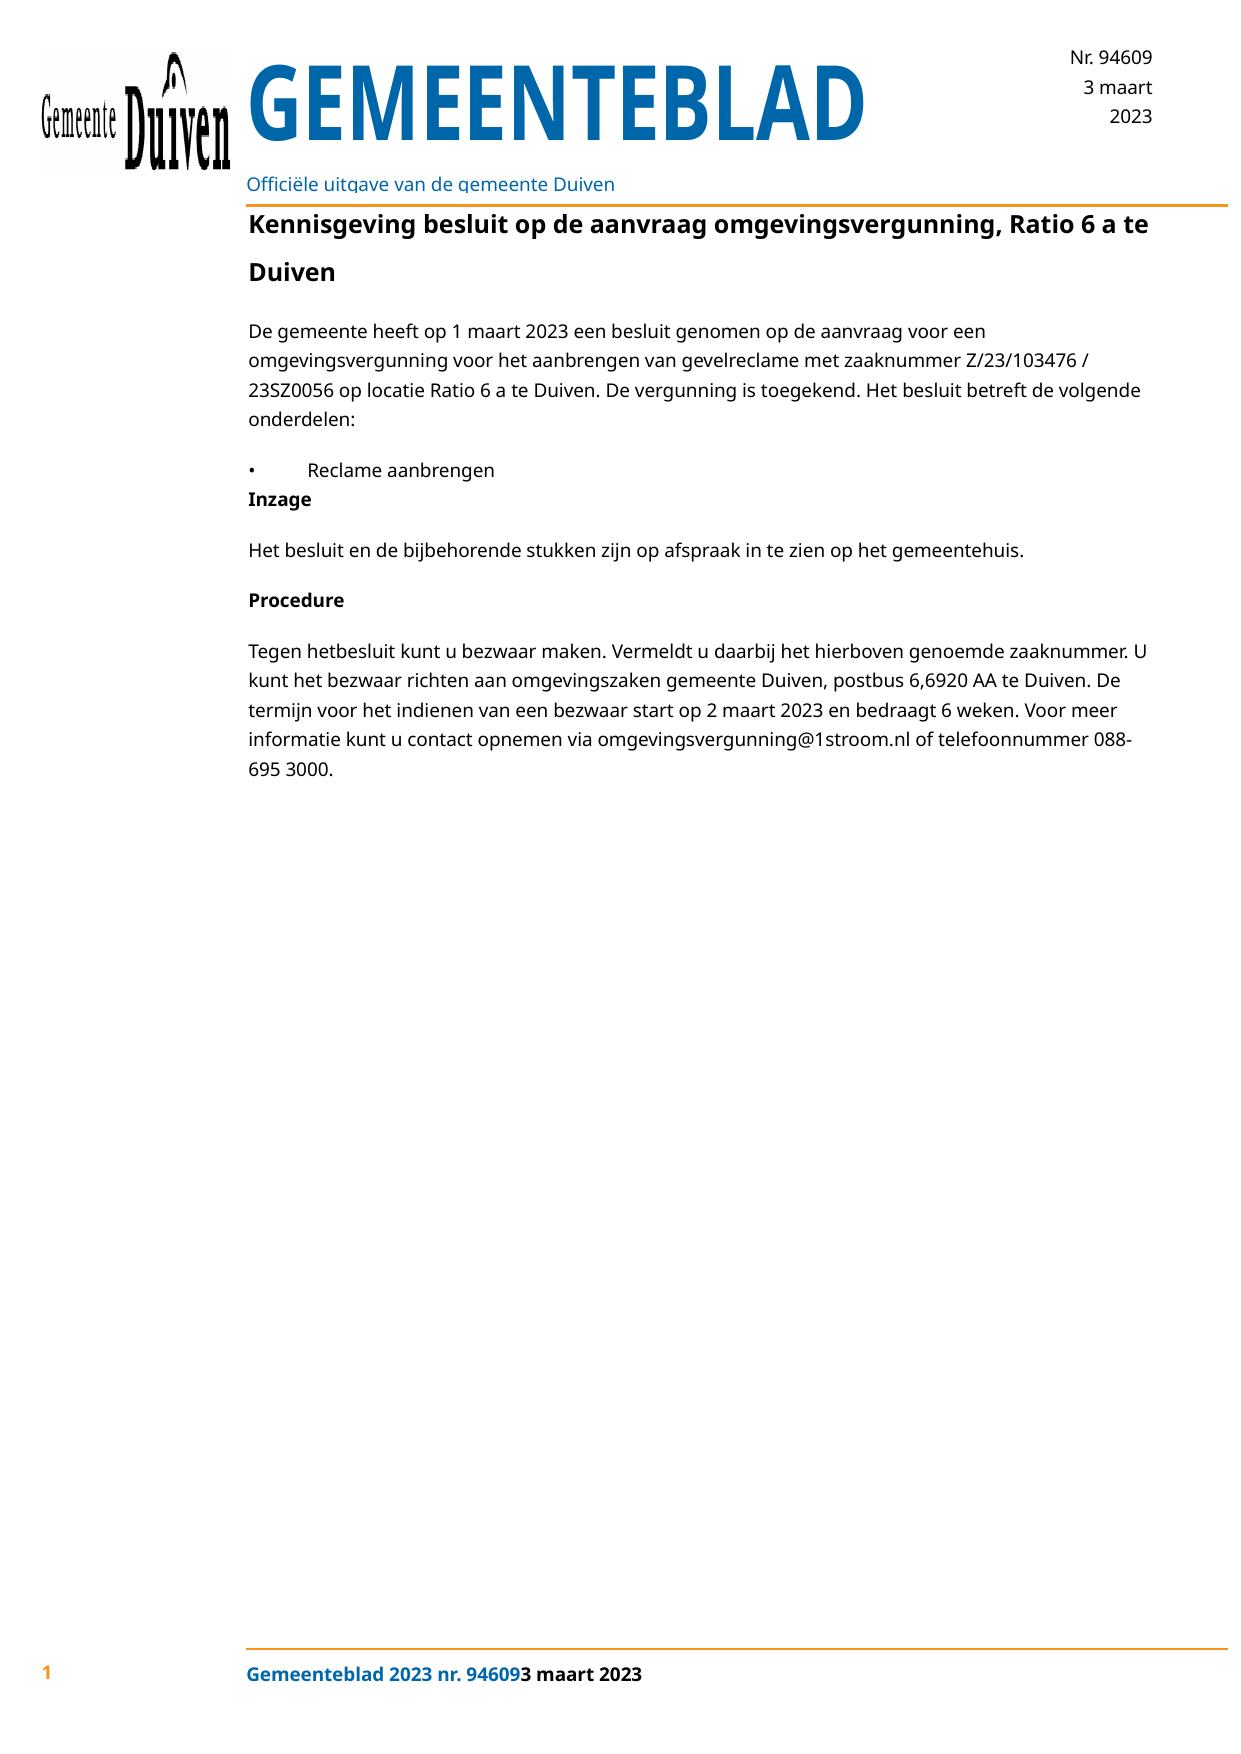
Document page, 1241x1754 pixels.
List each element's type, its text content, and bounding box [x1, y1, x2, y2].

text De gemeente heeft op 1 maart 2023 een besluit genomen op de aanvraag voor een omgevingsvergunning voor het aanbrengen van gevelreclame met zaaknummer Z/23/103476 / 23SZ0056 op locatie Ratio 6 a te Duiven. De vergunning is toegekend. Het besluit betreft de volgende onderdelen: [248, 318, 1152, 432]
picture [41, 47, 231, 172]
text Kennisgeving besluit op de aanvraag omgevingsvergunning, Ratio 6 a te Duiven [248, 207, 1152, 288]
list Reclame aanbrengen [248, 457, 1152, 483]
text Het besluit en de bijbehorende stukken zijn op afspraak in te zien op het gemeentehuis. [248, 537, 1152, 563]
text Tegen hetbesluit kunt u bezwaar maken. Vermeldt u daarbij het hierboven genoemde zaaknummer. U kunt het bezwaar richten aan omgevingszaken gemeente Duiven, postbus 6,6920 AA te Duiven. De termijn voor het indienen van een bezwaar start op 2 maart 2023 en bedraagt 6 weken. Voor meer informatie kunt u contact opnemen via omgevingsvergunning@1stroom.nl of telefoonnummer 088-695 3000. [248, 638, 1152, 782]
text Inzage [248, 487, 1152, 512]
text Procedure [248, 587, 1152, 613]
